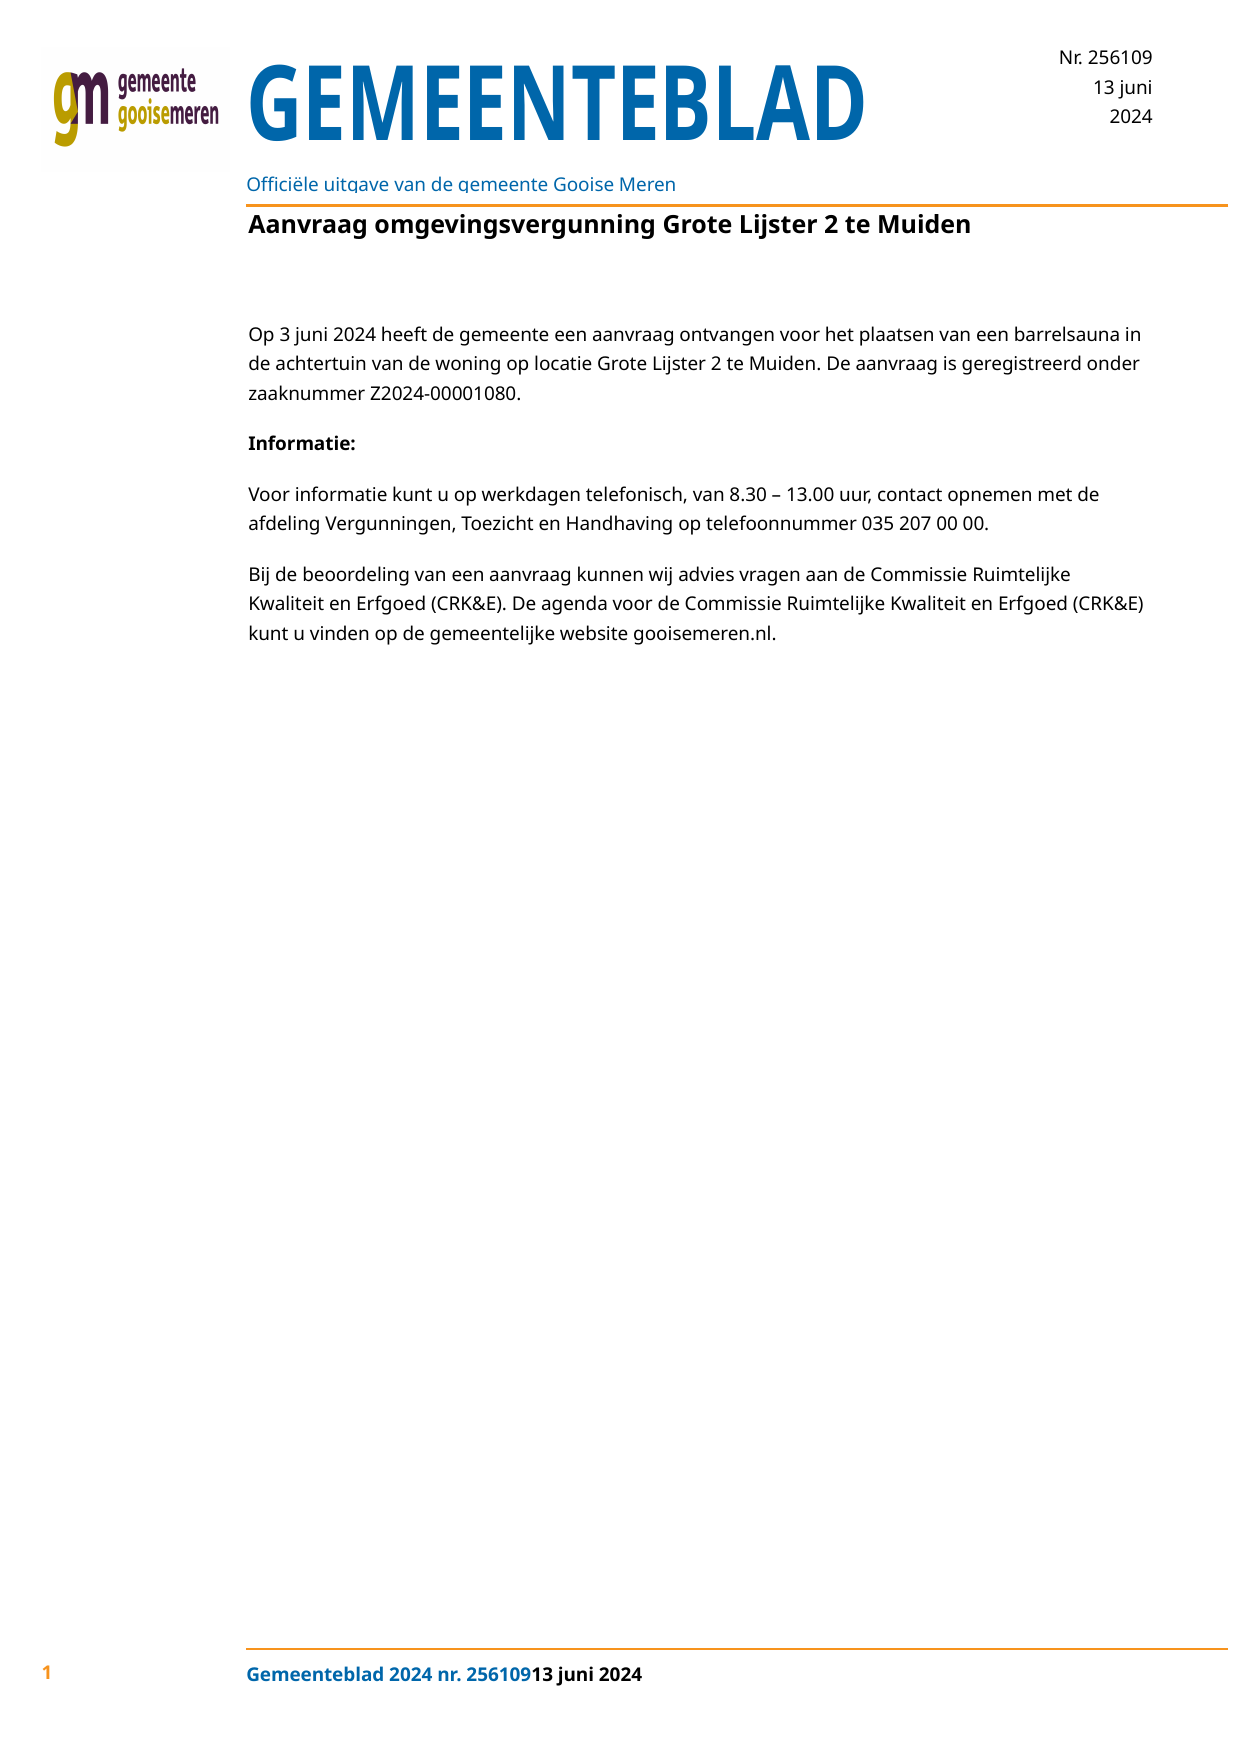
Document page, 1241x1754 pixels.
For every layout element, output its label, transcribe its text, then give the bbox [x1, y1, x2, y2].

text Informatie: [248, 430, 1152, 456]
text Voor informatie kunt u op werkdagen telefonisch, van 8.30 – 13.00 uur, contact opnemen met de afdeling Vergunningen, Toezicht en Handhaving op telefoonnummer 035 207 00 00. [248, 481, 1152, 536]
text Bij de beoordeling van een aanvraag kunnen wij advies vragen aan de Commissie Ruimtelijke Kwaliteit en Erfgoed (CRK&E). De agenda voor de Commissie Ruimtelijke Kwaliteit en Erfgoed (CRK&E) kunt u vinden op de gemeentelijke website gooisemeren.nl. [248, 561, 1152, 646]
text Op 3 juni 2024 heeft de gemeente een aanvraag ontvangen voor het plaatsen van een barrelsauna in de achtertuin van de woning op locatie Grote Lijster 2 te Muiden. De aanvraag is geregistreerd onder zaaknummer Z2024-00001080. [248, 321, 1152, 406]
picture [41, 47, 231, 172]
text Aanvraag omgevingsvergunning Grote Lijster 2 te Muiden [248, 207, 1152, 241]
